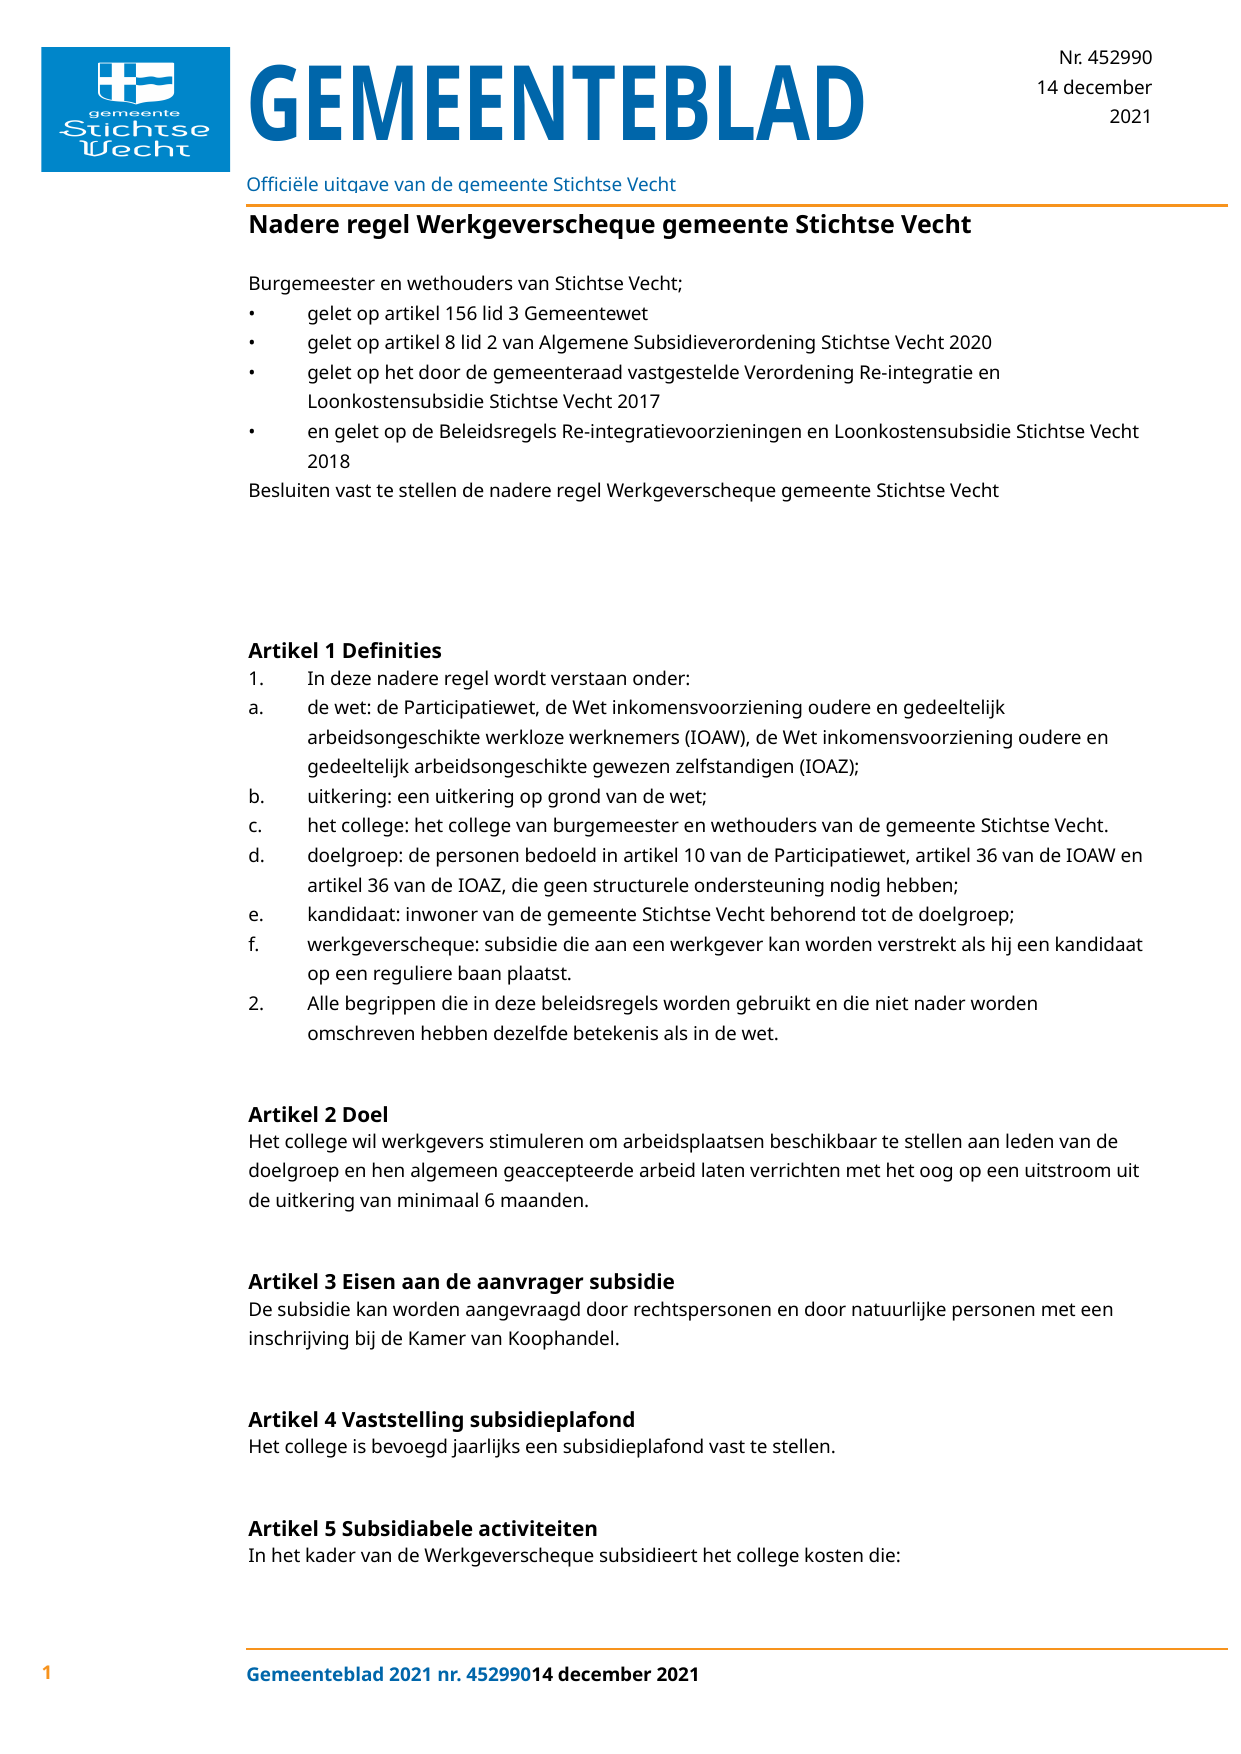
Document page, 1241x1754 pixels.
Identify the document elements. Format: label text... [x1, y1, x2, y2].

picture [99, 63, 135, 101]
text Besluiten vast te stellen de nadere regel Werkgeverscheque gemeente Stichtse Vecht [248, 477, 1152, 503]
text Nadere regel Werkgeverscheque gemeente Stichtse Vecht [248, 207, 1152, 241]
list kandidaat: inwoner van de gemeente Stichtse Vecht behorend tot de doelgroep; [248, 901, 1152, 927]
picture [137, 63, 174, 103]
list Alle begrippen die in deze beleidsregels worden gebruikt en die niet nader worden omschreven hebben dezelfde betekenis als in de wet. [248, 990, 1152, 1045]
text De subsidie kan worden aangevraagd door rechtspersonen en door natuurlijke personen met een inschrijving bij de Kamer van Koophandel. [248, 1296, 1152, 1351]
text Het college wil werkgevers stimuleren om arbeidsplaatsen beschikbaar te stellen aan leden van de doelgroep en hen algemeen geaccepteerde arbeid laten verrichten met het oog op een uitstroom uit de uitkering van minimaal 6 maanden. [248, 1128, 1152, 1213]
list en gelet op de Beleidsregels Re-integratievoorzieningen en Loonkostensubsidie Stichtse Vecht 2018 [248, 418, 1152, 473]
list gelet op artikel 156 lid 3 Gemeentewet [248, 300, 1152, 326]
list het college: het college van burgemeester en wethouders van de gemeente Stichtse Vecht. [248, 813, 1152, 838]
text Artikel 3 Eisen aan de aanvrager subsidie [248, 1267, 1152, 1296]
list de wet: de Participatiewet, de Wet inkomensvoorziening oudere en gedeeltelijk arbeidsongeschikte werkloze werknemers (IOAW), de Wet inkomensvoorziening oudere en gedeeltelijk arbeidsongeschikte gewezen zelfstandigen (IOAZ); [248, 694, 1152, 779]
text In het kader van de Werkgeverscheque subsidieert het college kosten die: [248, 1542, 1152, 1568]
text Artikel 4 Vaststelling subsidieplafond [248, 1405, 1152, 1434]
text Burgemeester en wethouders van Stichtse Vecht; [248, 270, 1152, 296]
list doelgroep: de personen bedoeld in artikel 10 van de Participatiewet, artikel 36 van de IOAW en artikel 36 van de IOAZ, die geen structurele ondersteuning nodig hebben; [248, 842, 1152, 897]
list gelet op het door de gemeenteraad vastgestelde Verordening Re-integratie en Loonkostensubsidie Stichtse Vecht 2017 [248, 359, 1152, 414]
text Artikel 2 Doel [248, 1100, 1152, 1128]
text Artikel 1 Definities [248, 636, 1152, 665]
list In deze nadere regel wordt verstaan onder: [248, 665, 1152, 690]
text Het college is bevoegd jaarlijks een subsidieplafond vast te stellen. [248, 1434, 1152, 1459]
text Artikel 5 Subsidiabele activiteiten [248, 1514, 1152, 1542]
list werkgeverscheque: subsidie die aan een werkgever kan worden verstrekt als hij een kandidaat op een reguliere baan plaatst. [248, 931, 1152, 986]
list uitkering: een uitkering op grond van de wet; [248, 783, 1152, 809]
list gelet op artikel 8 lid 2 van Algemene Subsidieverordening Stichtse Vecht 2020 [248, 329, 1152, 355]
